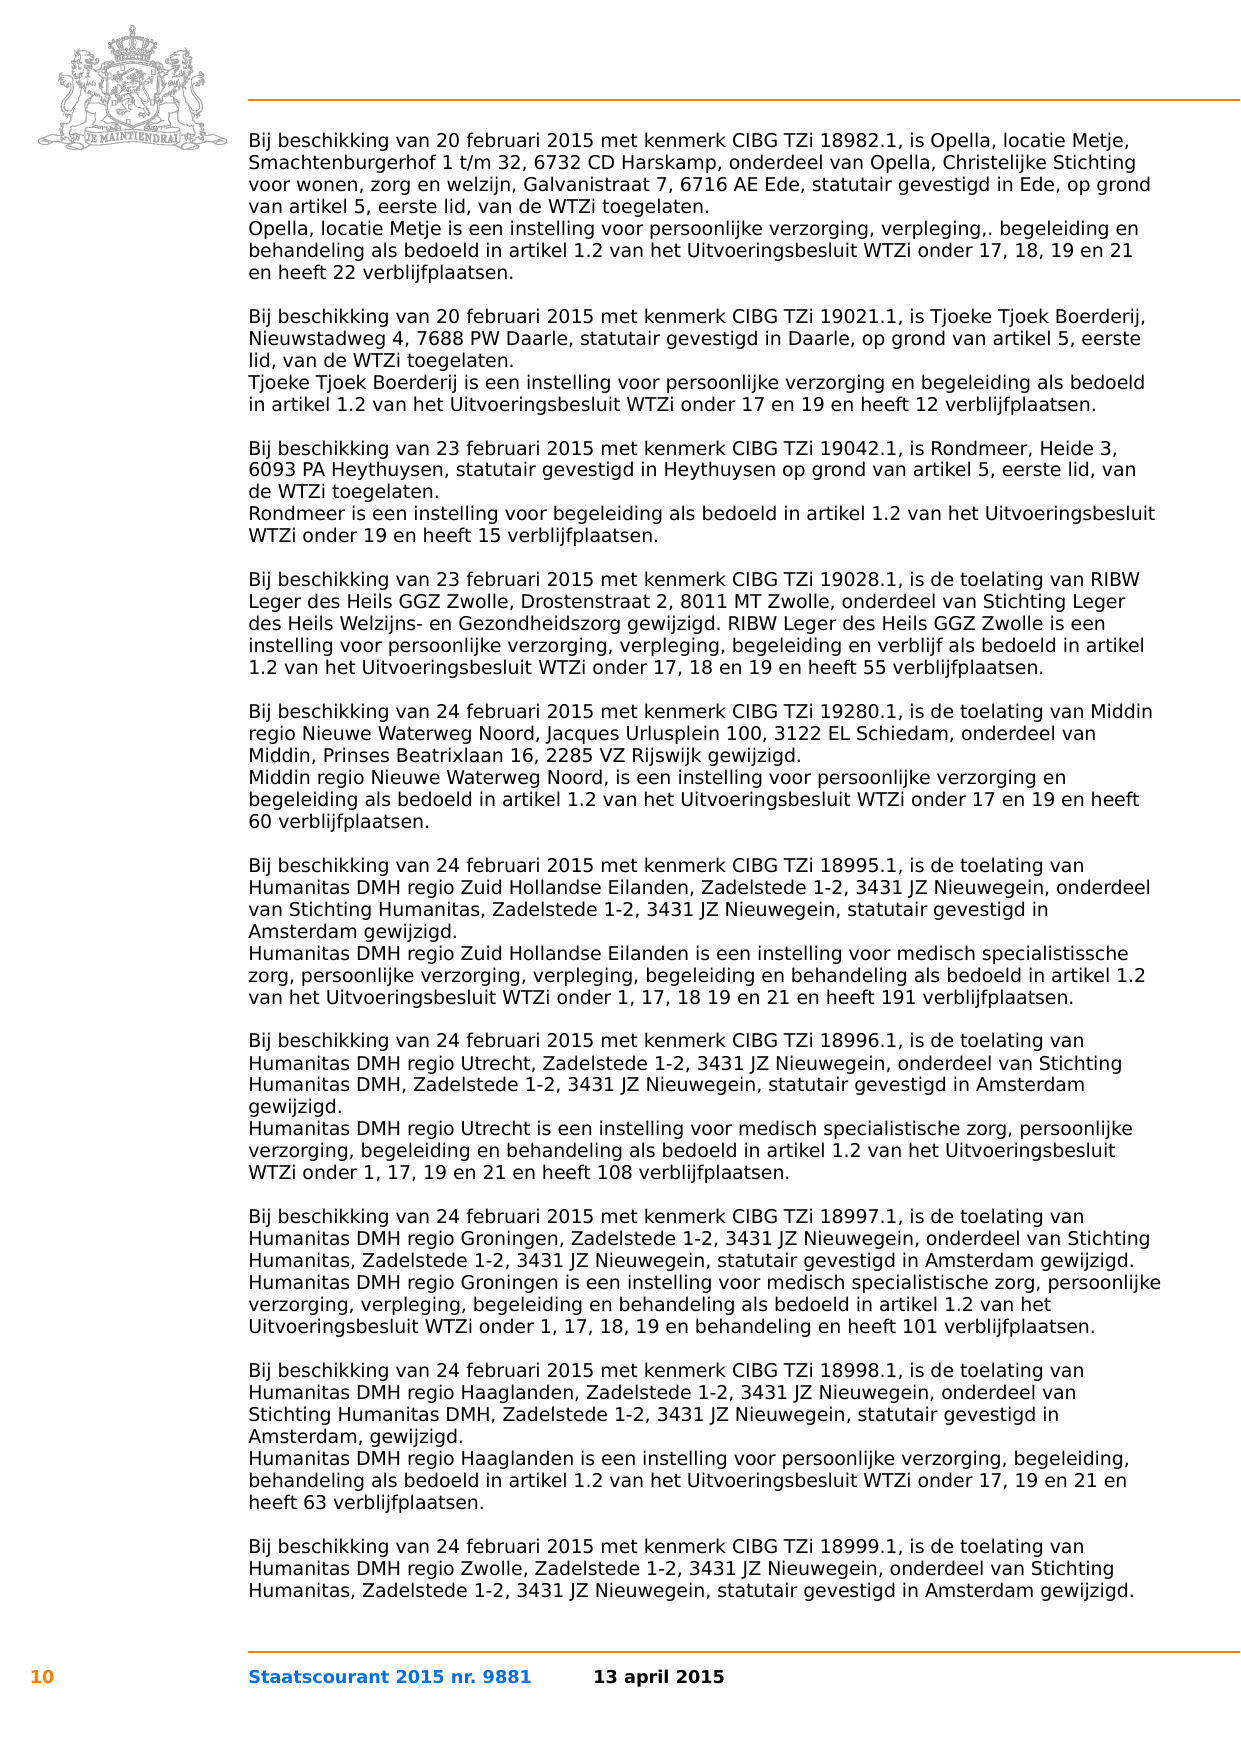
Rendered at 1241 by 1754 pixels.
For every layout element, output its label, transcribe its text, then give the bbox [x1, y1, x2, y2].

text Tjoeke Tjoek Boerderij is een instelling voor persoonlijke verzorging en begeleiding als bedoeld in artikel 1.2 van het Uitvoeringsbesluit WTZi onder 17 en 19 en heeft 12 verblijfplaatsen. [248, 372, 1163, 416]
text Bij beschikking van 24 februari 2015 met kenmerk CIBG TZi 18997.1, is de toelating van Humanitas DMH regio Groningen, Zadelstede 1-2, 3431 JZ Nieuwegein, onderdeel van Stichting Humanitas, Zadelstede 1-2, 3431 JZ Nieuwegein, statutair gevestigd in Amsterdam gewijzigd. [248, 1206, 1163, 1272]
text Bij beschikking van 23 februari 2015 met kenmerk CIBG TZi 19042.1, is Rondmeer, Heide 3, 6093 PA Heythuysen, statutair gevestigd in Heythuysen op grond van artikel 5, eerste lid, van de WTZi toegelaten. [248, 437, 1163, 503]
text Middin regio Nieuwe Waterweg Noord, is een instelling voor persoonlijke verzorging en begeleiding als bedoeld in artikel 1.2 van het Uitvoeringsbesluit WTZi onder 17 en 19 en heeft 60 verblijfplaatsen. [248, 767, 1163, 833]
text Bij beschikking van 24 februari 2015 met kenmerk CIBG TZi 18996.1, is de toelating van Humanitas DMH regio Utrecht, Zadelstede 1-2, 3431 JZ Nieuwegein, onderdeel van Stichting Humanitas DMH, Zadelstede 1-2, 3431 JZ Nieuwegein, statutair gevestigd in Amsterdam gewijzigd. [248, 1030, 1163, 1118]
text Bij beschikking van 20 februari 2015 met kenmerk CIBG TZi 18982.1, is Opella, locatie Metje, Smachtenburgerhof 1 t/m 32, 6732 CD Harskamp, onderdeel van Opella, Christelijke Stichting voor wonen, zorg en welzijn, Galvanistraat 7, 6716 AE Ede, statutair gevestigd in Ede, op grond van artikel 5, eerste lid, van de WTZi toegelaten. [248, 130, 1163, 218]
text Humanitas DMH regio Utrecht is een instelling voor medisch specialistische zorg, persoonlijke verzorging, begeleiding en behandeling als bedoeld in artikel 1.2 van het Uitvoeringsbesluit WTZi onder 1, 17, 19 en 21 en heeft 108 verblijfplaatsen. [248, 1118, 1163, 1184]
text Humanitas DMH regio Groningen is een instelling voor medisch specialistische zorg, persoonlijke verzorging, verpleging, begeleiding en behandeling als bedoeld in artikel 1.2 van het Uitvoeringsbesluit WTZi onder 1, 17, 18, 19 en behandeling en heeft 101 verblijfplaatsen. [248, 1272, 1163, 1338]
text Bij beschikking van 20 februari 2015 met kenmerk CIBG TZi 19021.1, is Tjoeke Tjoek Boerderij, Nieuwstadweg 4, 7688 PW Daarle, statutair gevestigd in Daarle, op grond van artikel 5, eerste lid, van de WTZi toegelaten. [248, 306, 1163, 372]
text Bij beschikking van 24 februari 2015 met kenmerk CIBG TZi 18995.1, is de toelating van Humanitas DMH regio Zuid Hollandse Eilanden, Zadelstede 1-2, 3431 JZ Nieuwegein, onderdeel van Stichting Humanitas, Zadelstede 1-2, 3431 JZ Nieuwegein, statutair gevestigd in Amsterdam gewijzigd. [248, 855, 1163, 943]
picture [38, 25, 227, 150]
text Bij beschikking van 24 februari 2015 met kenmerk CIBG TZi 19280.1, is de toelating van Middin regio Nieuwe Waterweg Noord, Jacques Urlusplein 100, 3122 EL Schiedam, onderdeel van Middin, Prinses Beatrixlaan 16, 2285 VZ Rijswijk gewijzigd. [248, 701, 1163, 767]
text Bij beschikking van 24 februari 2015 met kenmerk CIBG TZi 18999.1, is de toelating van Humanitas DMH regio Zwolle, Zadelstede 1-2, 3431 JZ Nieuwegein, onderdeel van Stichting Humanitas, Zadelstede 1-2, 3431 JZ Nieuwegein, statutair gevestigd in Amsterdam gewijzigd. [248, 1536, 1163, 1602]
text Humanitas DMH regio Haaglanden is een instelling voor persoonlijke verzorging, begeleiding, behandeling als bedoeld in artikel 1.2 van het Uitvoeringsbesluit WTZi onder 17, 19 en 21 en heeft 63 verblijfplaatsen. [248, 1448, 1163, 1514]
text Rondmeer is een instelling voor begeleiding als bedoeld in artikel 1.2 van het Uitvoeringsbesluit WTZi onder 19 en heeft 15 verblijfplaatsen. [248, 503, 1163, 547]
text Bij beschikking van 23 februari 2015 met kenmerk CIBG TZi 19028.1, is de toelating van RIBW Leger des Heils GGZ Zwolle, Drostenstraat 2, 8011 MT Zwolle, onderdeel van Stichting Leger des Heils Welzijns- en Gezondheidszorg gewijzigd. RIBW Leger des Heils GGZ Zwolle is een instelling voor persoonlijke verzorging, verpleging, begeleiding en verblijf als bedoeld in artikel 1.2 van het Uitvoeringsbesluit WTZi onder 17, 18 en 19 en heeft 55 verblijfplaatsen. [248, 569, 1163, 679]
text Bij beschikking van 24 februari 2015 met kenmerk CIBG TZi 18998.1, is de toelating van Humanitas DMH regio Haaglanden, Zadelstede 1-2, 3431 JZ Nieuwegein, onderdeel van Stichting Humanitas DMH, Zadelstede 1-2, 3431 JZ Nieuwegein, statutair gevestigd in Amsterdam, gewijzigd. [248, 1360, 1163, 1448]
text Humanitas DMH regio Zuid Hollandse Eilanden is een instelling voor medisch specialistissche zorg, persoonlijke verzorging, verpleging, begeleiding en behandeling als bedoeld in artikel 1.2 van het Uitvoeringsbesluit WTZi onder 1, 17, 18 19 en 21 en heeft 191 verblijfplaatsen. [248, 943, 1163, 1008]
text Opella, locatie Metje is een instelling voor persoonlijke verzorging, verpleging,. begeleiding en behandeling als bedoeld in artikel 1.2 van het Uitvoeringsbesluit WTZi onder 17, 18, 19 en 21 en heeft 22 verblijfplaatsen. [248, 218, 1163, 284]
